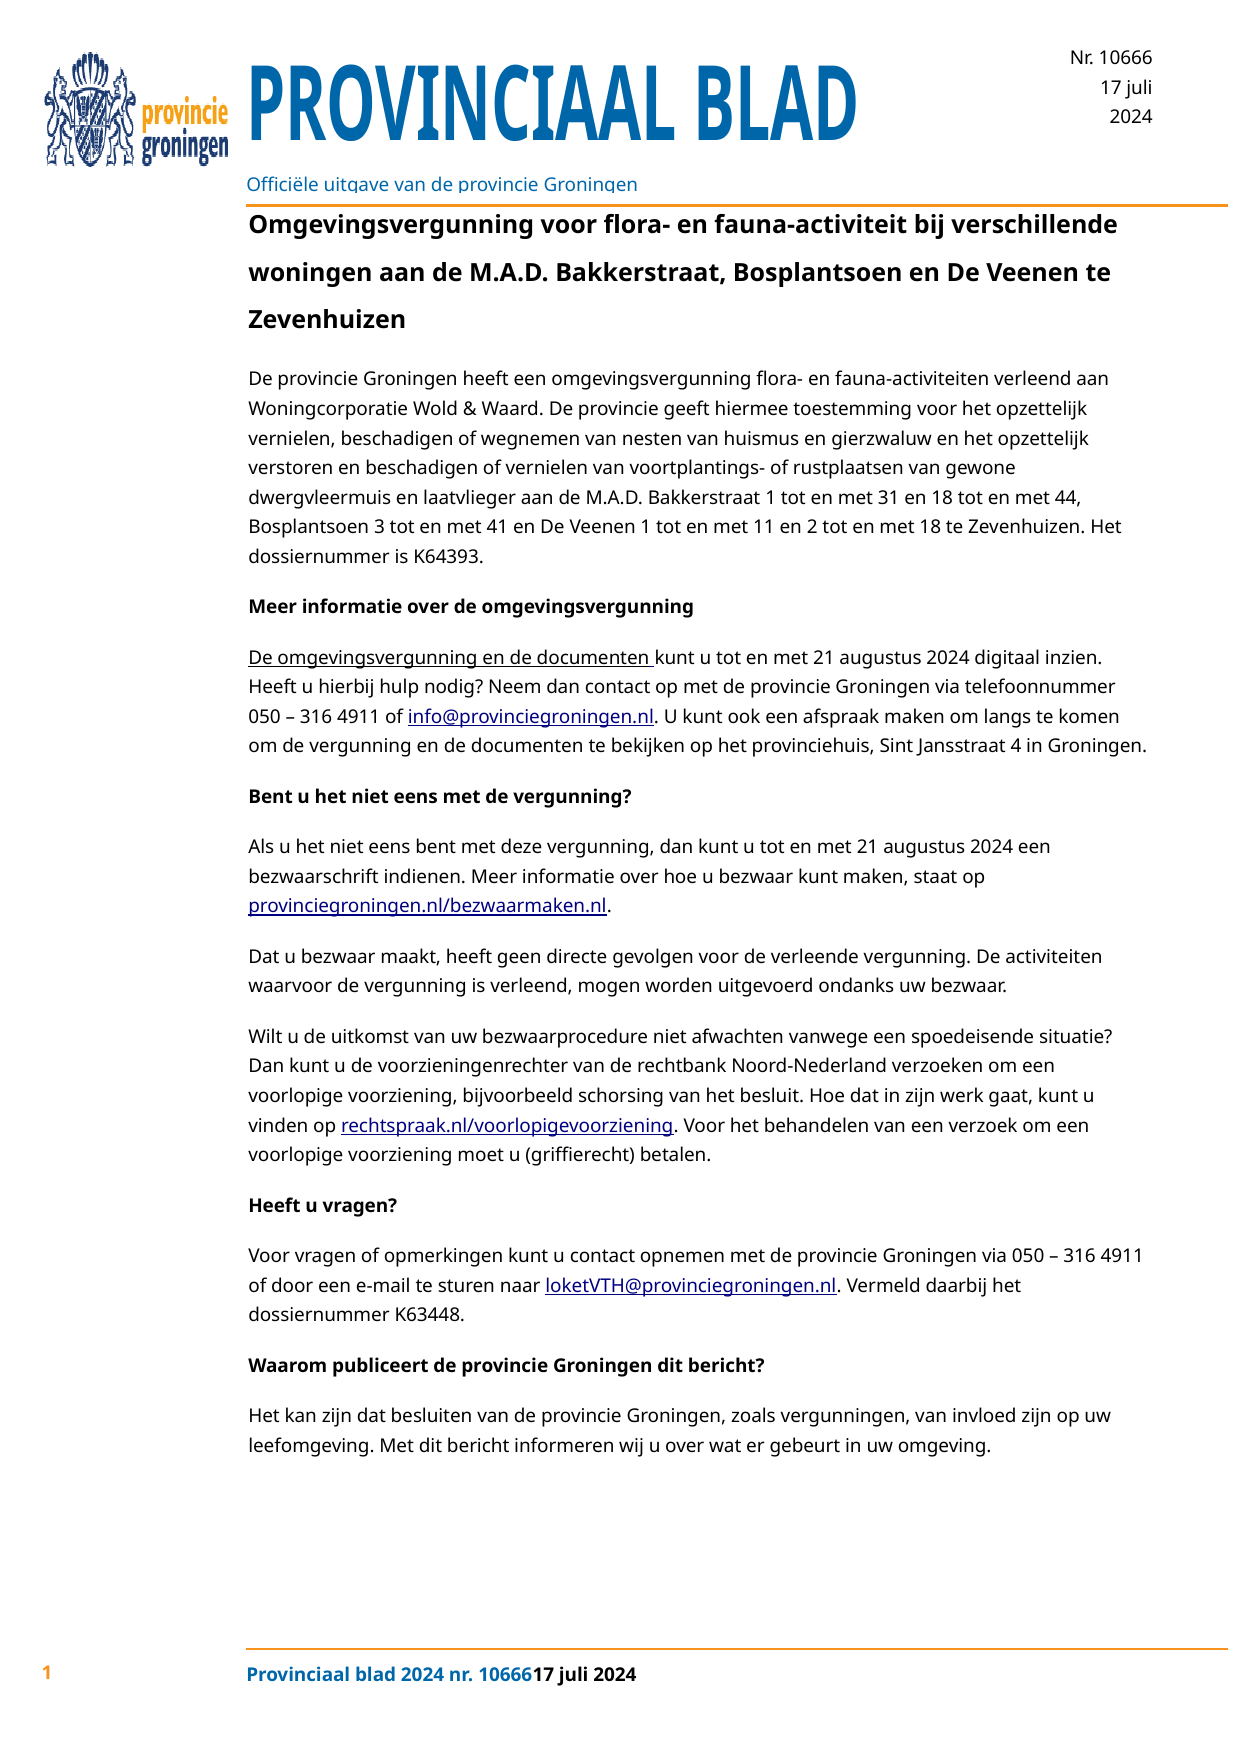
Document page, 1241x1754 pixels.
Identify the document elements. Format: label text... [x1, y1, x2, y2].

text Als u het niet eens bent met deze vergunning, dan kunt u tot en met 21 augustus 2024 een bezwaarschrift indienen. Meer informatie over hoe u bezwaar kunt maken, staat op provinciegroningen.nl/bezwaarmaken.nl. [248, 833, 1152, 918]
text De provincie Groningen heeft een omgevingsvergunning flora- en fauna-activiteiten verleend aan Woningcorporatie Wold & Waard. De provincie geeft hiermee toestemming voor het opzettelijk vernielen, beschadigen of wegnemen van nesten van huismus en gierzwaluw en het opzettelijk verstoren en beschadigen of vernielen van voortplantings- of rustplaatsen van gewone dwergvleermuis en laatvlieger aan de M.A.D. Bakkerstraat 1 tot en met 31 en 18 tot en met 44, Bosplantsoen 3 tot en met 41 en De Veenen 1 tot en met 11 en 2 tot en met 18 te Zevenhuizen. Het dossiernummer is K64393. [248, 366, 1152, 569]
text Wilt u de uitkomst van uw bezwaarprocedure niet afwachten vanwege een spoedeisende situatie? Dan kunt u de voorzieningenrechter van de rechtbank Noord-Nederland verzoeken om een voorlopige voorziening, bijvoorbeeld schorsing van het besluit. Hoe dat in zijn werk gaat, kunt u vinden op rechtspraak.nl/voorlopigevoorziening. Voor het behandelen van een verzoek om een voorlopige voorziening moet u (griffierecht) betalen. [248, 1023, 1152, 1167]
text Omgevingsvergunning voor flora- en fauna-activiteit bij verschillende woningen aan de M.A.D. Bakkerstraat, Bosplantsoen en De Veenen te Zevenhuizen [248, 207, 1152, 336]
picture [41, 47, 231, 172]
text Bent u het niet eens met de vergunning? [248, 783, 1152, 809]
text Dat u bezwaar maakt, heeft geen directe gevolgen voor de verleende vergunning. De activiteiten waarvoor de vergunning is verleend, mogen worden uitgevoerd ondanks uw bezwaar. [248, 943, 1152, 998]
text Het kan zijn dat besluiten van de provincie Groningen, zoals vergunningen, van invloed zijn op uw leefomgeving. Met dit bericht informeren wij u over wat er gebeurt in uw omgeving. [248, 1402, 1152, 1457]
text Waarom publiceert de provincie Groningen dit bericht? [248, 1352, 1152, 1377]
text De omgevingsvergunning en de documenten kunt u tot en met 21 augustus 2024 digitaal inzien. Heeft u hierbij hulp nodig? Neem dan contact op met de provincie Groningen via telefoonnummer 050 – 316 4911 of info@provinciegroningen.nl. U kunt ook een afspraak maken om langs te komen om de vergunning en de documenten te bekijken op het provinciehuis, Sint Jansstraat 4 in Groningen. [248, 644, 1152, 758]
text Heeft u vragen? [248, 1192, 1152, 1217]
text Voor vragen of opmerkingen kunt u contact opnemen met de provincie Groningen via 050 – 316 4911 of door een e-mail te sturen naar loketVTH@provinciegroningen.nl. Vermeld daarbij het dossiernummer K63448. [248, 1242, 1152, 1327]
text Meer informatie over de omgevingsvergunning [248, 593, 1152, 619]
